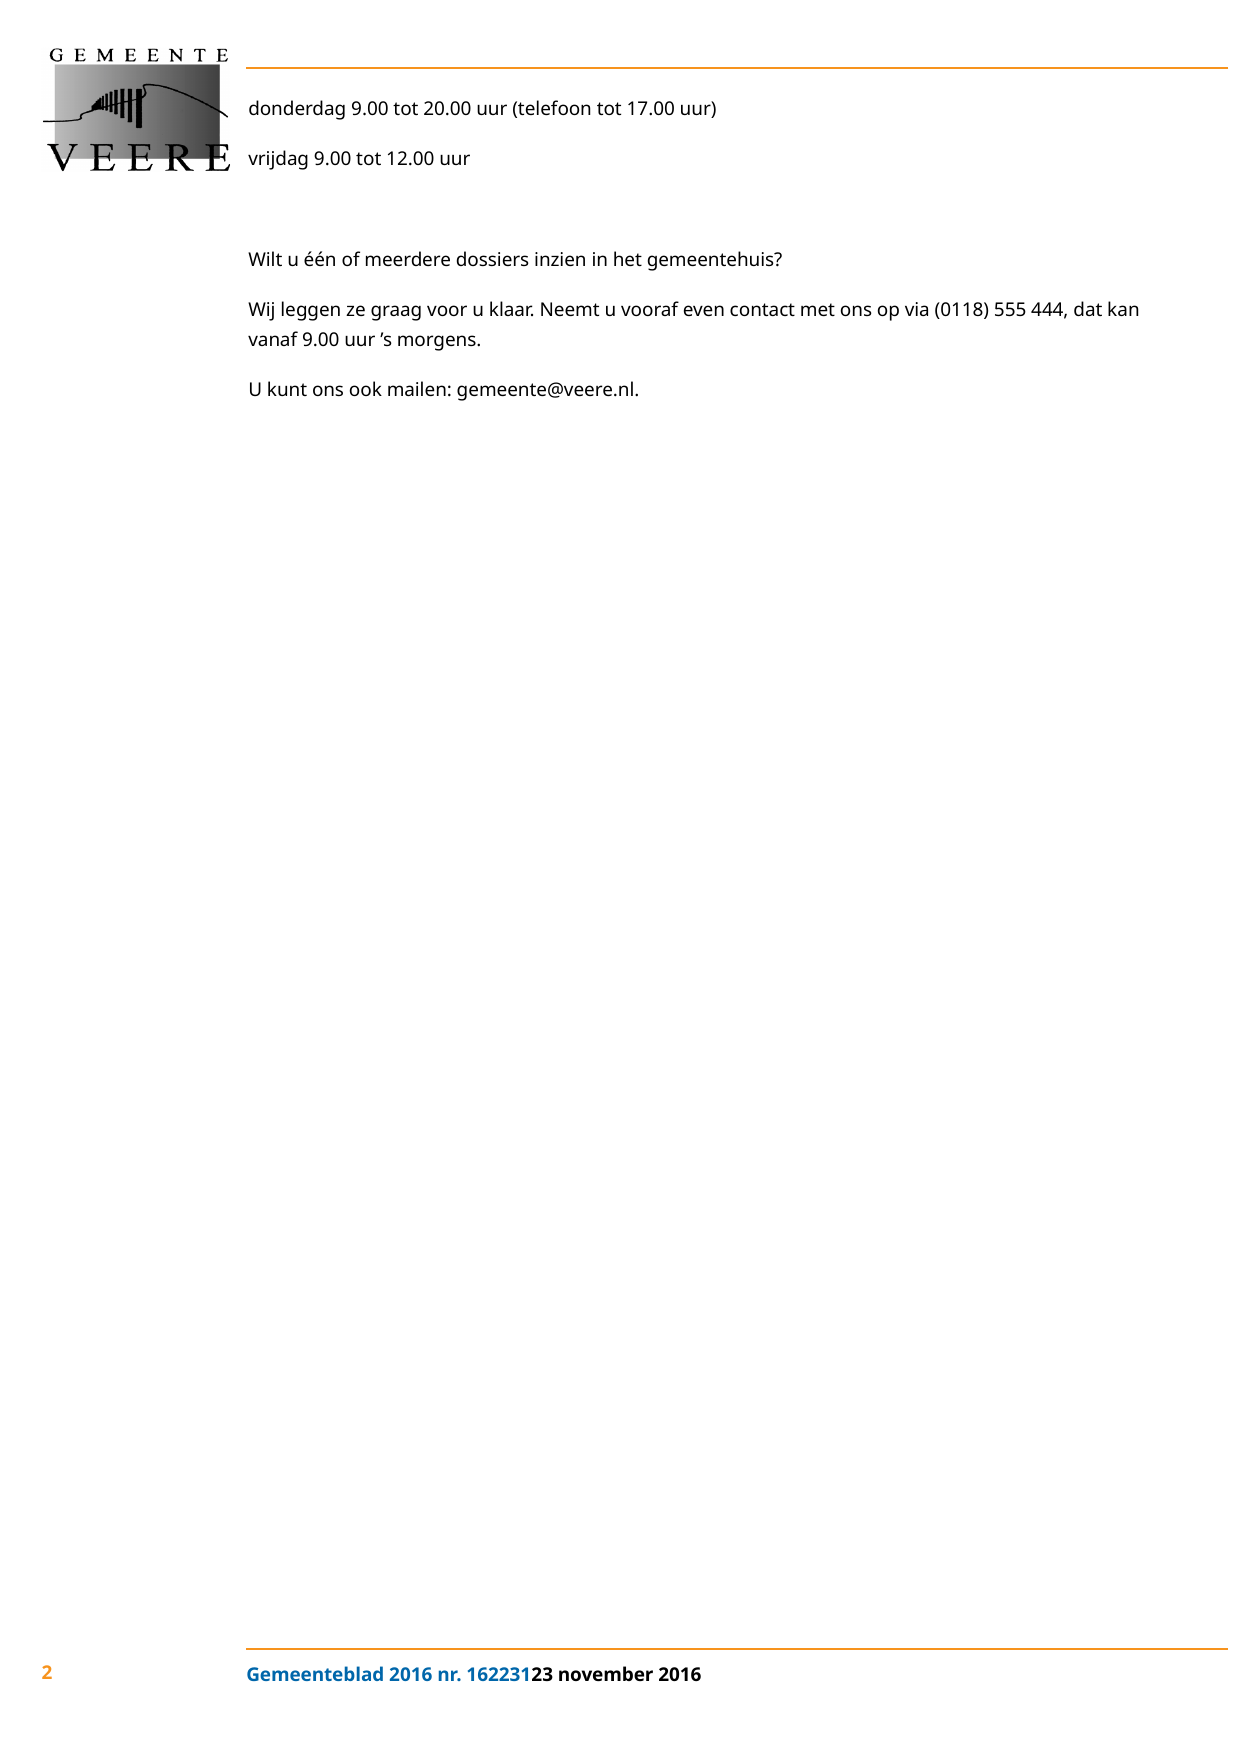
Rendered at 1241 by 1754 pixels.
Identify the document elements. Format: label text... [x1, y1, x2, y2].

text Wilt u één of meerdere dossiers inzien in het gemeentehuis? [248, 246, 1152, 272]
text donderdag 9.00 tot 20.00 uur (telefoon tot 17.00 uur) [248, 95, 1152, 121]
text Wij leggen ze graag voor u klaar. Neemt u vooraf even contact met ons op via (0118) 555 444, dat kan vanaf 9.00 uur ’s morgens. [248, 296, 1152, 352]
text U kunt ons ook mailen: gemeente@veere.nl. [248, 376, 1152, 402]
picture [41, 47, 231, 172]
text vrijdag 9.00 tot 12.00 uur [248, 145, 1152, 171]
